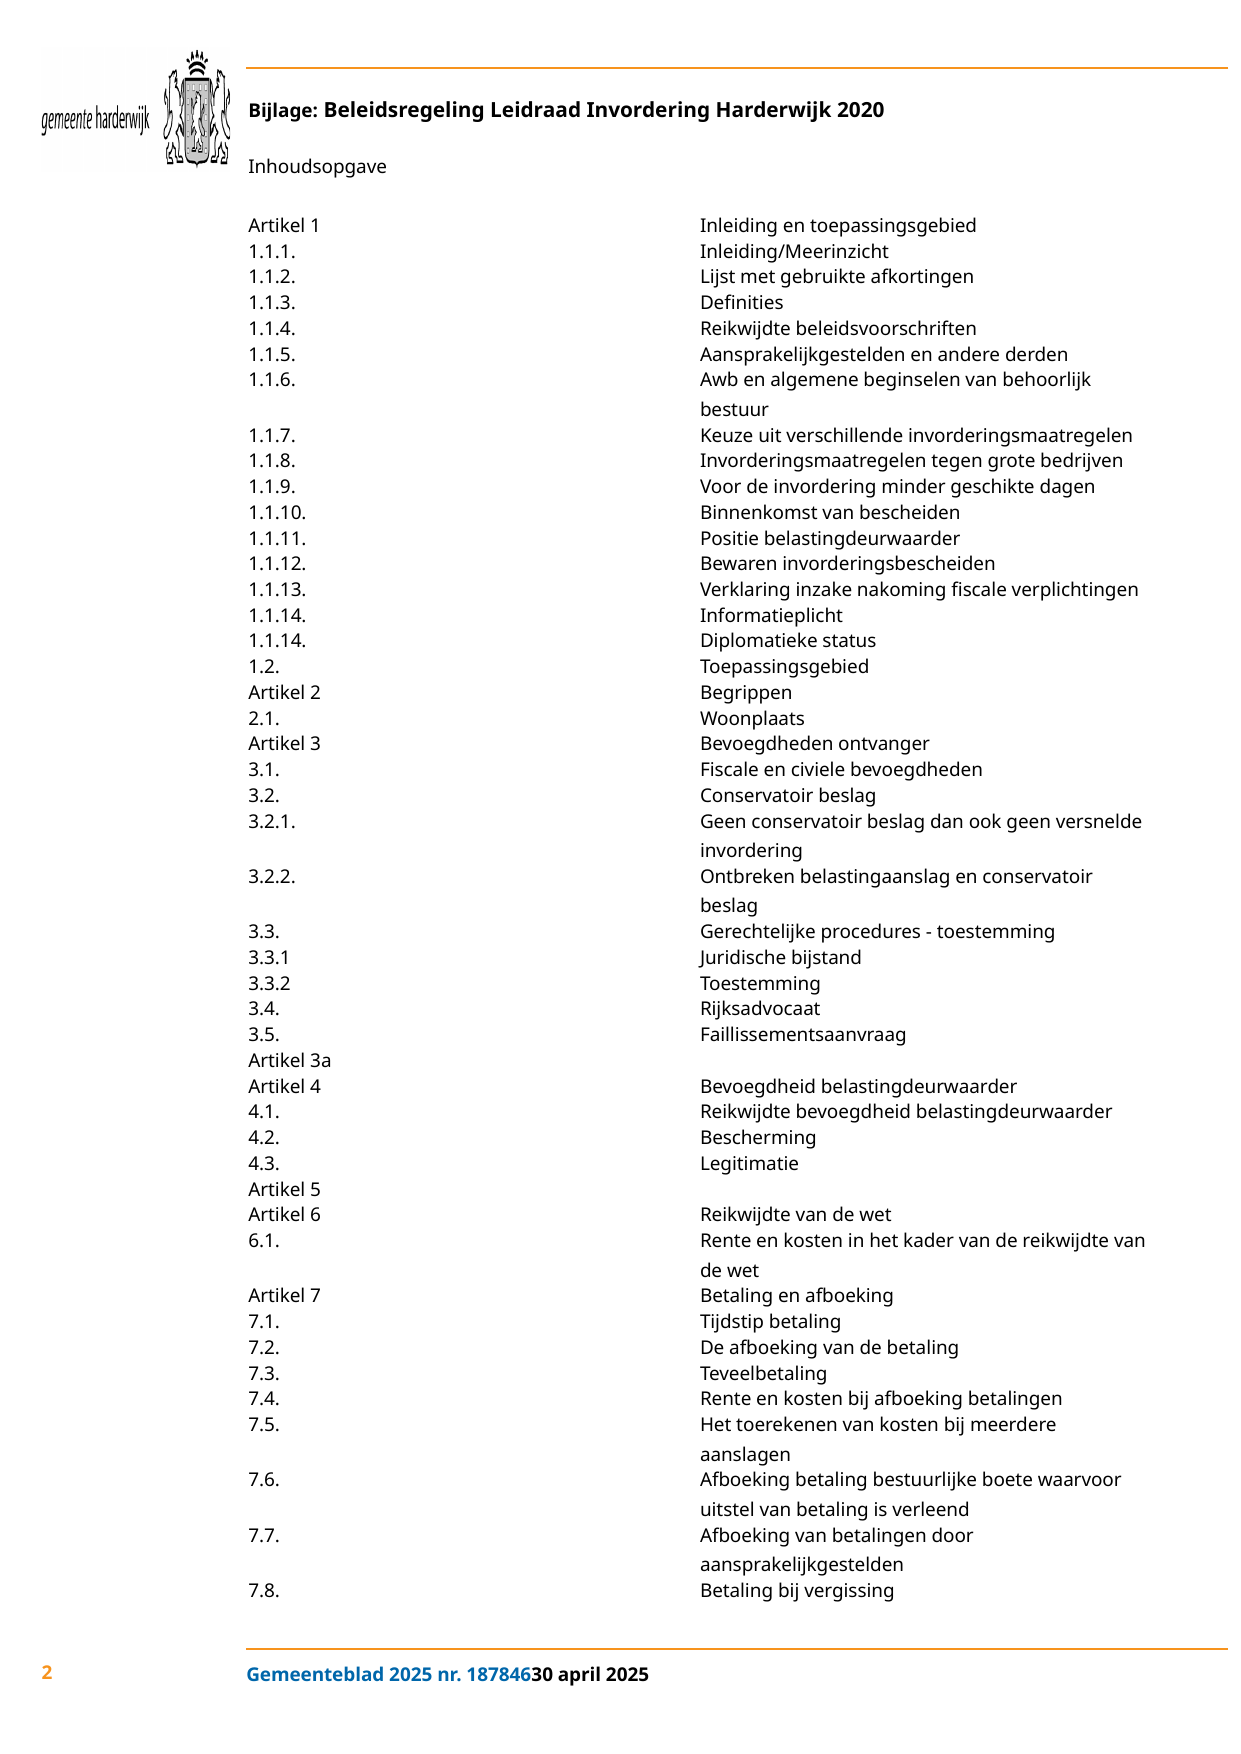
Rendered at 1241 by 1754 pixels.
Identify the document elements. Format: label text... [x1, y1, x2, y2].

table_cell Rente en kosten in het kader van de reikwijdte van de wet [700, 1227, 1152, 1282]
table_cell 4.2. [248, 1124, 700, 1150]
table_cell Legitimatie [700, 1150, 1152, 1176]
table_cell Rente en kosten bij afboeking betalingen [700, 1385, 1152, 1411]
table_cell Aansprakelijkgestelden en andere derden [700, 341, 1152, 367]
table_cell Bescherming [700, 1124, 1152, 1150]
table_cell 3.1. [248, 756, 700, 782]
table_cell 1.1.4. [248, 315, 700, 341]
table_cell Inleiding/Meerinzicht [700, 238, 1152, 264]
table_cell Informatieplicht [700, 602, 1152, 628]
table_cell Artikel 7 [248, 1283, 700, 1308]
table_cell Invorderingsmaatregelen tegen grote bedrijven [700, 448, 1152, 473]
table_cell 1.1.2. [248, 264, 700, 289]
table_cell Positie belastingdeurwaarder [700, 525, 1152, 551]
table_cell Bevoegdheid belastingdeurwaarder [700, 1073, 1152, 1098]
table_cell [700, 1047, 1152, 1073]
table_cell Definities [700, 289, 1152, 315]
table_cell 1.1.13. [248, 576, 700, 602]
table_cell 1.1.8. [248, 448, 700, 473]
table_cell Reikwijdte beleidsvoorschriften [700, 315, 1152, 341]
table_header Artikel 1 [248, 212, 700, 238]
table_cell 3.2.1. [248, 808, 700, 863]
text Bijlage: Beleidsregeling Leidraad Invordering Harderwijk 2020 [248, 95, 1152, 123]
table_cell Ontbreken belastingaanslag en conservatoir beslag [700, 863, 1152, 918]
table_cell Toestemming [700, 970, 1152, 996]
table_cell Afboeking van betalingen door aansprakelijkgestelden [700, 1522, 1152, 1577]
table_cell Bevoegdheden ontvanger [700, 731, 1152, 756]
table_cell Woonplaats [700, 705, 1152, 731]
table_cell 1.1.14. [248, 628, 700, 653]
table_cell Tijdstip betaling [700, 1308, 1152, 1334]
table_cell 1.1.10. [248, 499, 700, 525]
table_cell 1.1.11. [248, 525, 700, 551]
table_cell [700, 1176, 1152, 1201]
table_cell 3.2. [248, 782, 700, 808]
table_cell 7.5. [248, 1411, 700, 1466]
table_cell Verklaring inzake nakoming fiscale verplichtingen [700, 576, 1152, 602]
table_cell 1.1.12. [248, 551, 700, 576]
table_cell Rijksadvocaat [700, 996, 1152, 1021]
table_cell Conservatoir beslag [700, 782, 1152, 808]
table_cell Reikwijdte bevoegdheid belastingdeurwaarder [700, 1099, 1152, 1124]
table_cell Artikel 5 [248, 1176, 700, 1201]
table_cell Begrippen [700, 679, 1152, 705]
table_cell Artikel 2 [248, 679, 700, 705]
table_cell Artikel 6 [248, 1201, 700, 1227]
table_cell Faillissementsaanvraag [700, 1021, 1152, 1047]
table_cell Lijst met gebruikte afkortingen [700, 264, 1152, 289]
picture [41, 47, 231, 172]
table_cell 1.1.1. [248, 238, 700, 264]
table_cell 1.1.7. [248, 422, 700, 448]
table_cell De afboeking van de betaling [700, 1334, 1152, 1360]
table_cell Artikel 4 [248, 1073, 700, 1098]
table_cell Artikel 3 [248, 731, 700, 756]
table_cell Keuze uit verschillende invorderingsmaatregelen [700, 422, 1152, 448]
table_cell 3.2.2. [248, 863, 700, 918]
table_cell Gerechtelijke procedures - toestemming [700, 919, 1152, 944]
table_cell 7.1. [248, 1308, 700, 1334]
table_cell 3.5. [248, 1021, 700, 1047]
table_cell 3.3. [248, 919, 700, 944]
table_cell Afboeking betaling bestuurlijke boete waarvoor uitstel van betaling is verleend [700, 1466, 1152, 1522]
table_cell 1.1.3. [248, 289, 700, 315]
table_cell 7.7. [248, 1522, 700, 1577]
table_cell Betaling bij vergissing [700, 1577, 1152, 1603]
table_cell Binnenkomst van bescheiden [700, 499, 1152, 525]
table_cell 3.3.1 [248, 944, 700, 970]
table_cell Awb en algemene beginselen van behoorlijk bestuur [700, 367, 1152, 422]
table_cell Diplomatieke status [700, 628, 1152, 653]
table_cell Artikel 3a [248, 1047, 700, 1073]
table_cell Betaling en afboeking [700, 1283, 1152, 1308]
table_cell 4.3. [248, 1150, 700, 1176]
table_cell 7.3. [248, 1360, 700, 1385]
table_cell 3.3.2 [248, 970, 700, 996]
table_cell Teveelbetaling [700, 1360, 1152, 1385]
table_cell 7.4. [248, 1385, 700, 1411]
table_cell 7.8. [248, 1577, 700, 1603]
table_cell 1.1.14. [248, 602, 700, 628]
table_cell 2.1. [248, 705, 700, 731]
table_cell 1.1.9. [248, 473, 700, 499]
table_cell Bewaren invorderingsbescheiden [700, 551, 1152, 576]
table_cell 3.4. [248, 996, 700, 1021]
table_cell 4.1. [248, 1099, 700, 1124]
table_cell Reikwijdte van de wet [700, 1201, 1152, 1227]
table_cell Toepassingsgebied [700, 654, 1152, 679]
table_cell 1.1.6. [248, 367, 700, 422]
table_header Inleiding en toepassingsgebied [700, 212, 1152, 238]
table_cell 7.6. [248, 1466, 700, 1522]
table_cell 6.1. [248, 1227, 700, 1282]
table_cell Voor de invordering minder geschikte dagen [700, 473, 1152, 499]
table_cell Fiscale en civiele bevoegdheden [700, 756, 1152, 782]
table_cell Het toerekenen van kosten bij meerdere aanslagen [700, 1411, 1152, 1466]
table_cell Geen conservatoir beslag dan ook geen versnelde invordering [700, 808, 1152, 863]
text Inhoudsopgave [248, 153, 1152, 179]
table_cell 7.2. [248, 1334, 700, 1360]
table_cell 1.2. [248, 654, 700, 679]
table_cell 1.1.5. [248, 341, 700, 367]
table_cell Juridische bijstand [700, 944, 1152, 970]
